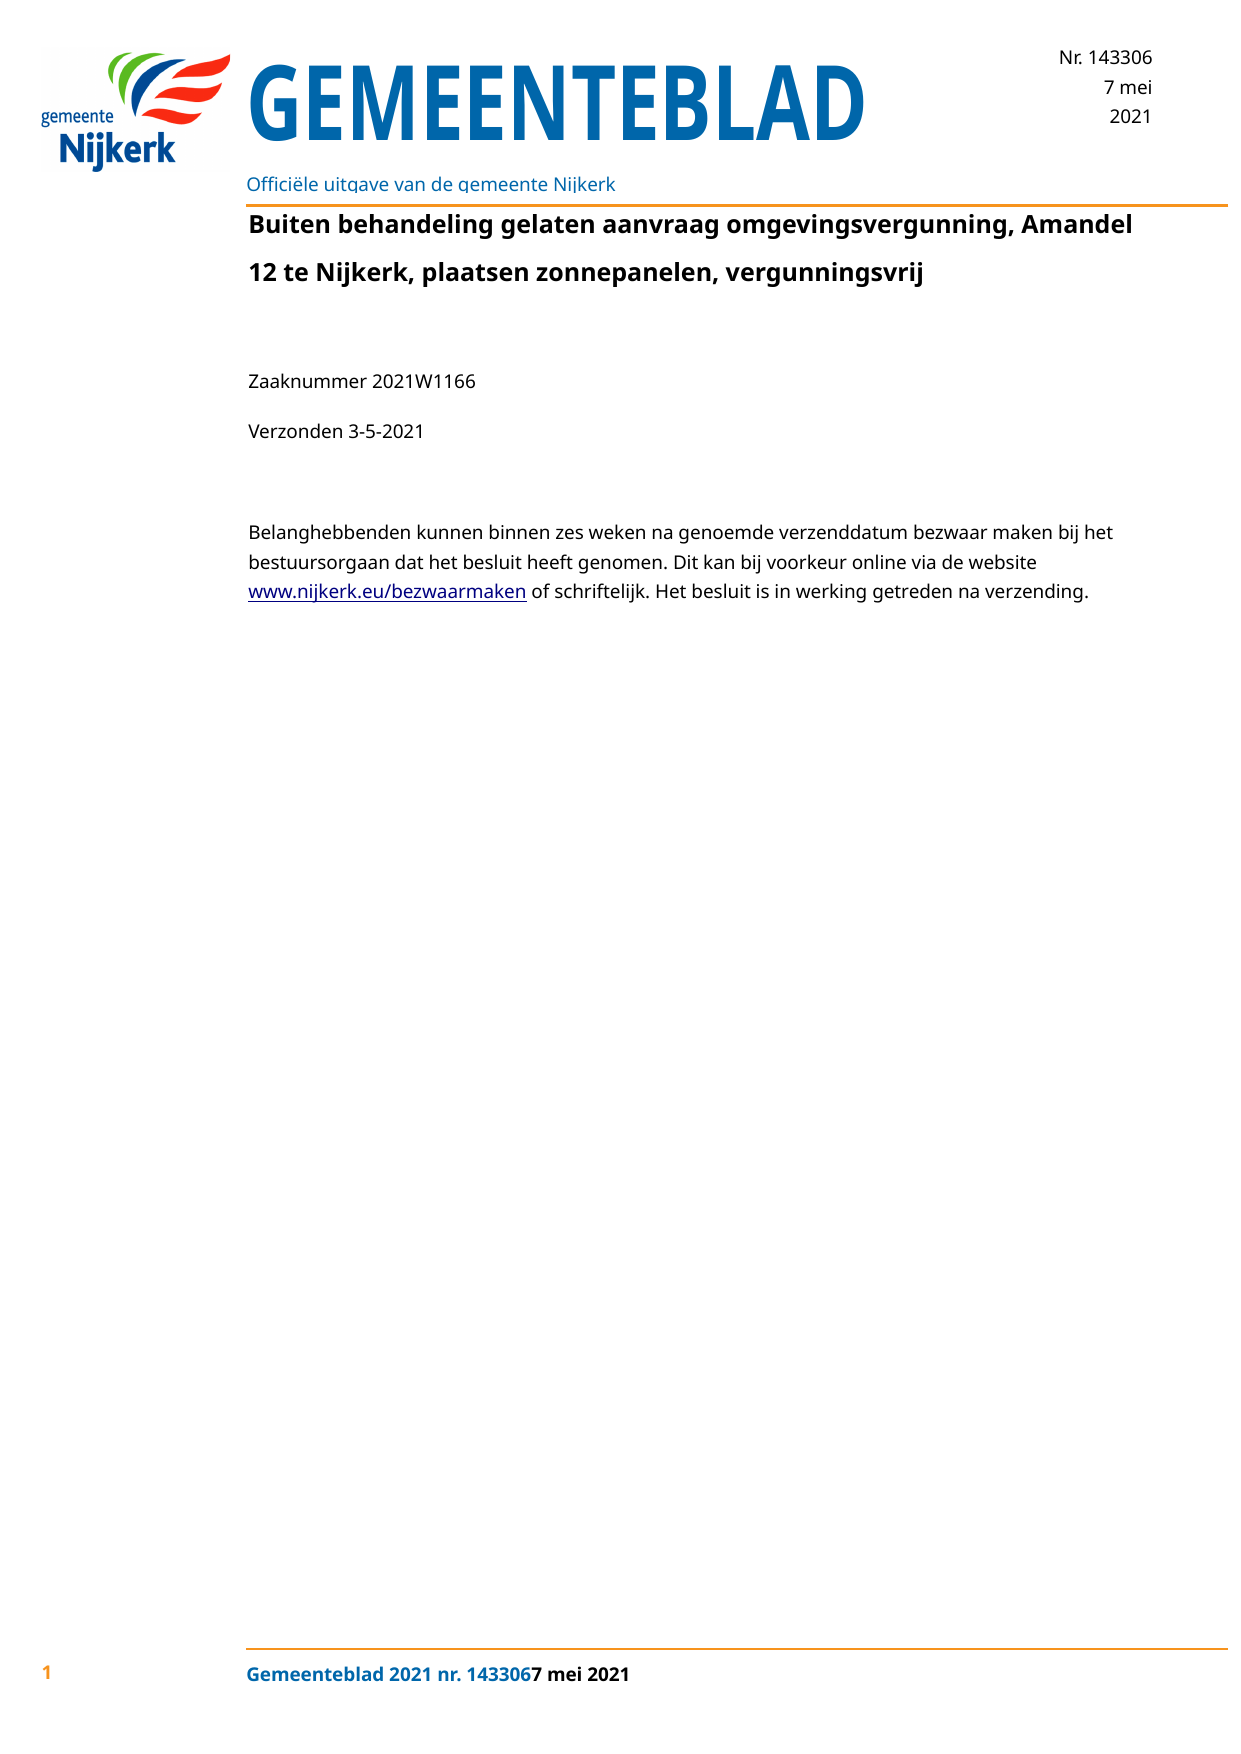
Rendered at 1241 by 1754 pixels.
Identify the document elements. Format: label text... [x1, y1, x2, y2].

text Zaaknummer 2021W1166 [248, 368, 1152, 394]
text Buiten behandeling gelaten aanvraag omgevingsvergunning, Amandel 12 te Nijkerk, plaatsen zonnepanelen, vergunningsvrij [248, 207, 1152, 288]
picture [41, 47, 231, 172]
text Belanghebbenden kunnen binnen zes weken na genoemde verzenddatum bezwaar maken bij het bestuursorgaan dat het besluit heeft genomen. Dit kan bij voorkeur online via de website www.nijkerk.eu/bezwaarmaken of schriftelijk. Het besluit is in werking getreden na verzending. [248, 519, 1152, 604]
text Verzonden 3-5-2021 [248, 419, 1152, 444]
